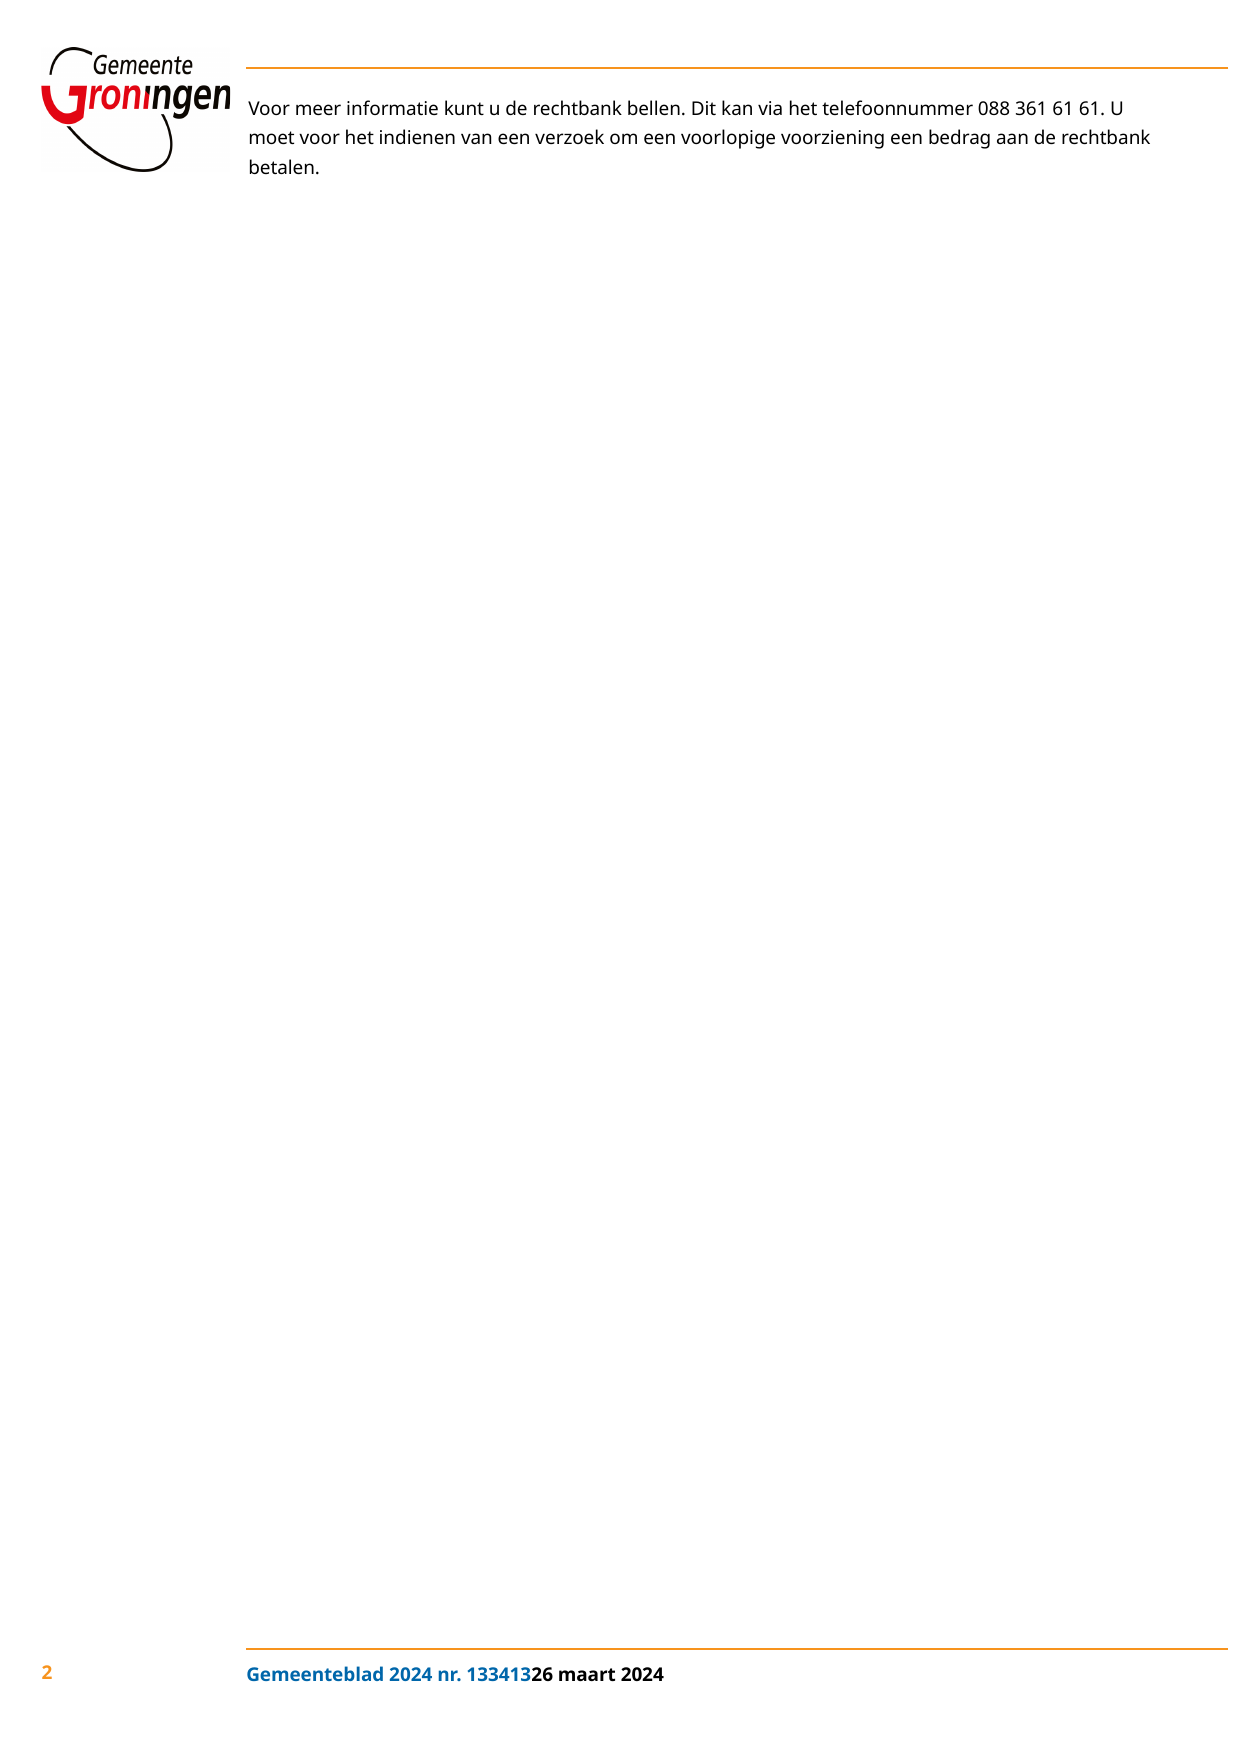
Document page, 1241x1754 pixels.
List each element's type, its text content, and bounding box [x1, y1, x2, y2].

picture [41, 47, 231, 172]
text Voor meer informatie kunt u de rechtbank bellen. Dit kan via het telefoonnummer 088 361 61 61. U moet voor het indienen van een verzoek om een voorlopige voorziening een bedrag aan de rechtbank betalen. [248, 95, 1152, 180]
